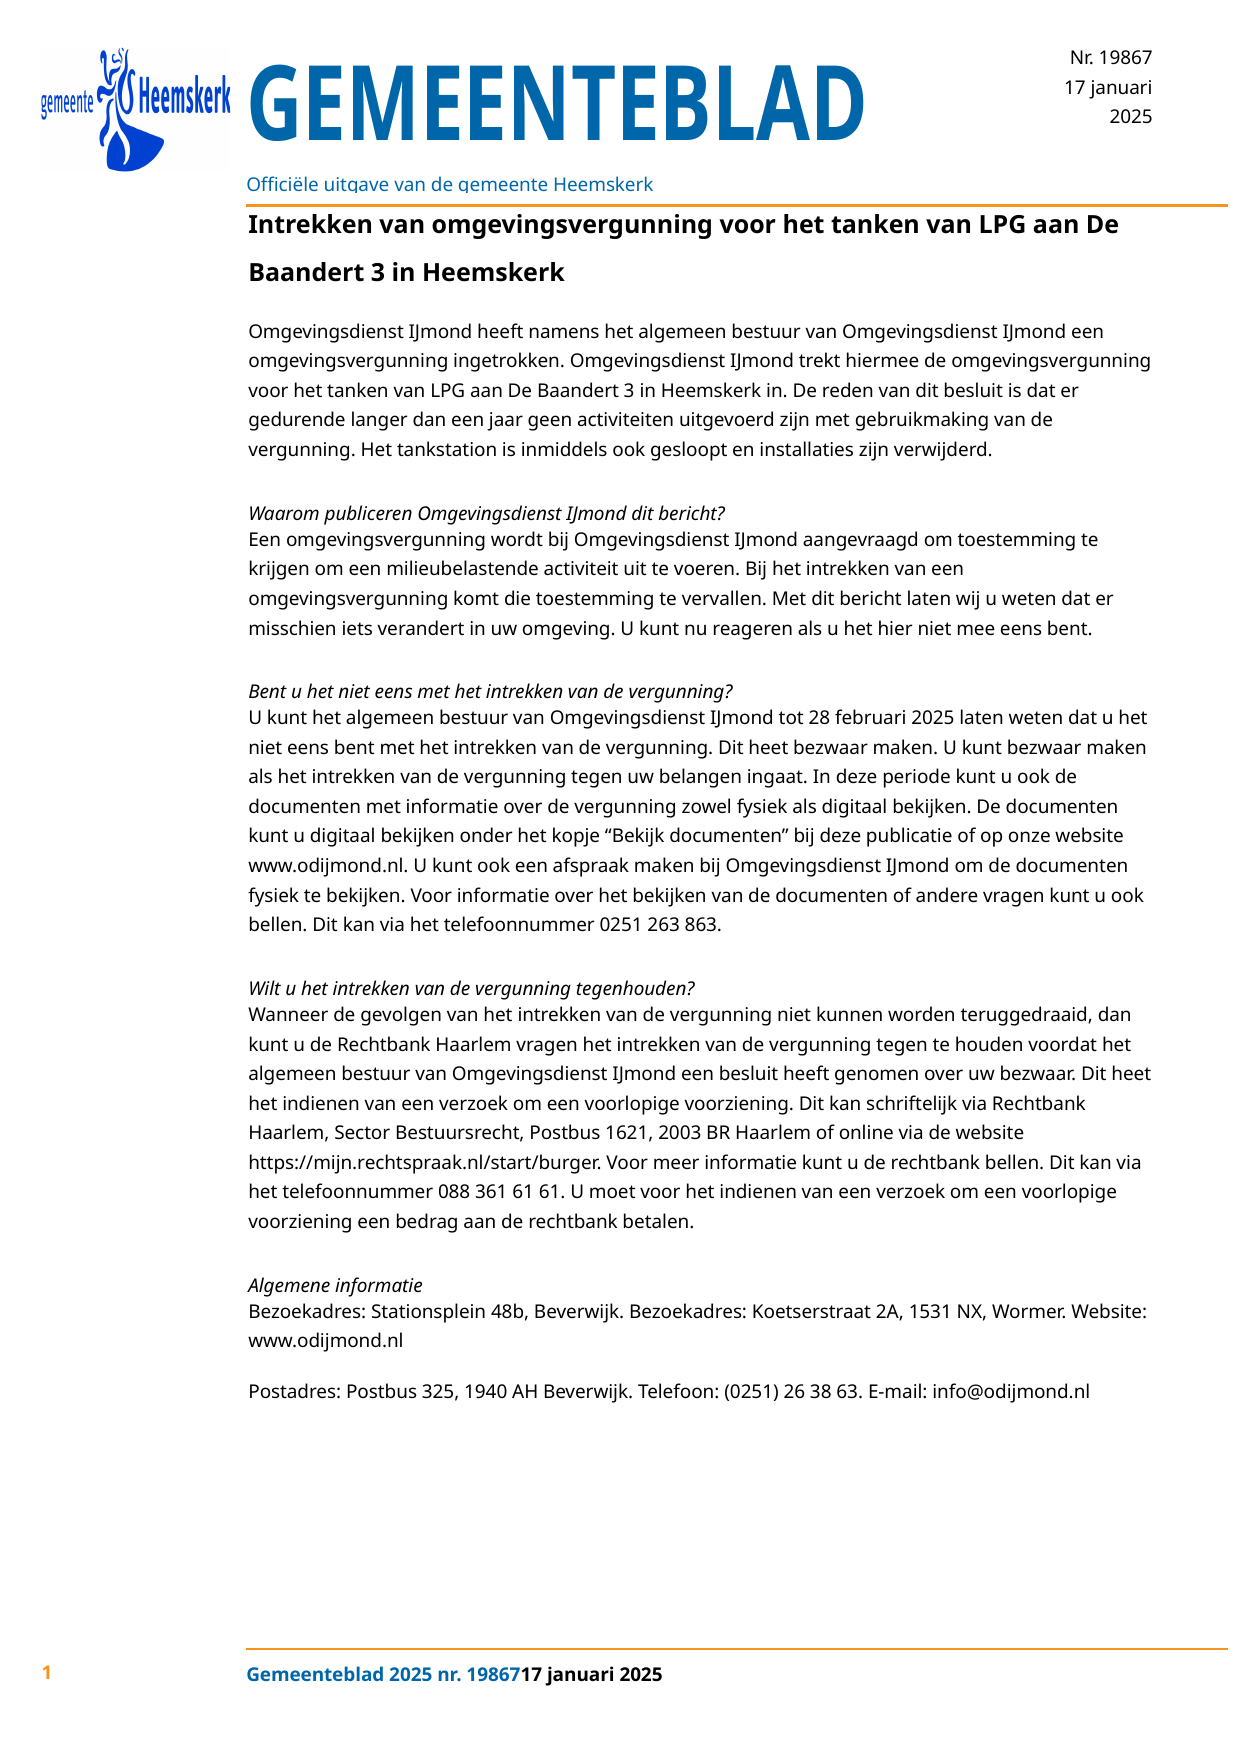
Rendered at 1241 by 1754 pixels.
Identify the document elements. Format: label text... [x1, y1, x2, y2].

text U kunt het algemeen bestuur van Omgevingsdienst IJmond tot 28 februari 2025 laten weten dat u het niet eens bent met het intrekken van de vergunning. Dit heet bezwaar maken. U kunt bezwaar maken als het intrekken van de vergunning tegen uw belangen ingaat. In deze periode kunt u ook de documenten met informatie over de vergunning zowel fysiek als digitaal bekijken. De documenten kunt u digitaal bekijken onder het kopje “Bekijk documenten” bij deze publicatie of op onze website www.odijmond.nl. U kunt ook een afspraak maken bij Omgevingsdienst IJmond om de documenten fysiek te bekijken. Voor informatie over het bekijken van de documenten of andere vragen kunt u ook bellen. Dit kan via het telefoonnummer 0251 263 863. [248, 704, 1152, 937]
text Waarom publiceren Omgevingsdienst IJmond dit bericht? [248, 500, 1152, 526]
text Bezoekadres: Stationsplein 48b, Beverwijk. Bezoekadres: Koetserstraat 2A, 1531 NX, Wormer. Website: www.odijmond.nl [248, 1298, 1152, 1353]
picture [41, 47, 231, 172]
text Omgevingsdienst IJmond heeft namens het algemeen bestuur van Omgevingsdienst IJmond een omgevingsvergunning ingetrokken. Omgevingsdienst IJmond trekt hiermee de omgevingsvergunning voor het tanken van LPG aan De Baandert 3 in Heemskerk in. De reden van dit besluit is dat er gedurende langer dan een jaar geen activiteiten uitgevoerd zijn met gebruikmaking van de vergunning. Het tankstation is inmiddels ook gesloopt en installaties zijn verwijderd. [248, 318, 1152, 462]
text Intrekken van omgevingsvergunning voor het tanken van LPG aan De Baandert 3 in Heemskerk [248, 207, 1152, 288]
text Algemene informatie [248, 1272, 1152, 1298]
text Wilt u het intrekken van de vergunning tegenhouden? [248, 975, 1152, 1001]
text Wanneer de gevolgen van het intrekken van de vergunning niet kunnen worden teruggedraaid, dan kunt u de Rechtbank Haarlem vragen het intrekken van de vergunning tegen te houden voordat het algemeen bestuur van Omgevingsdienst IJmond een besluit heeft genomen over uw bezwaar. Dit heet het indienen van een verzoek om een voorlopige voorziening. Dit kan schriftelijk via Rechtbank Haarlem, Sector Bestuursrecht, Postbus 1621, 2003 BR Haarlem of online via de website https://mijn.rechtspraak.nl/start/burger. Voor meer informatie kunt u de rechtbank bellen. Dit kan via het telefoonnummer 088 361 61 61. U moet voor het indienen van een verzoek om een voorlopige voorziening een bedrag aan de rechtbank betalen. [248, 1001, 1152, 1234]
text Een omgevingsvergunning wordt bij Omgevingsdienst IJmond aangevraagd om toestemming te krijgen om een milieubelastende activiteit uit te voeren. Bij het intrekken van een omgevingsvergunning komt die toestemming te vervallen. Met dit bericht laten wij u weten dat er misschien iets verandert in uw omgeving. U kunt nu reageren als u het hier niet mee eens bent. [248, 526, 1152, 640]
text Bent u het niet eens met het intrekken van de vergunning? [248, 679, 1152, 704]
text Postadres: Postbus 325, 1940 AH Beverwijk. Telefoon: (0251) 26 38 63. E-mail: info@odijmond.nl [248, 1378, 1152, 1404]
